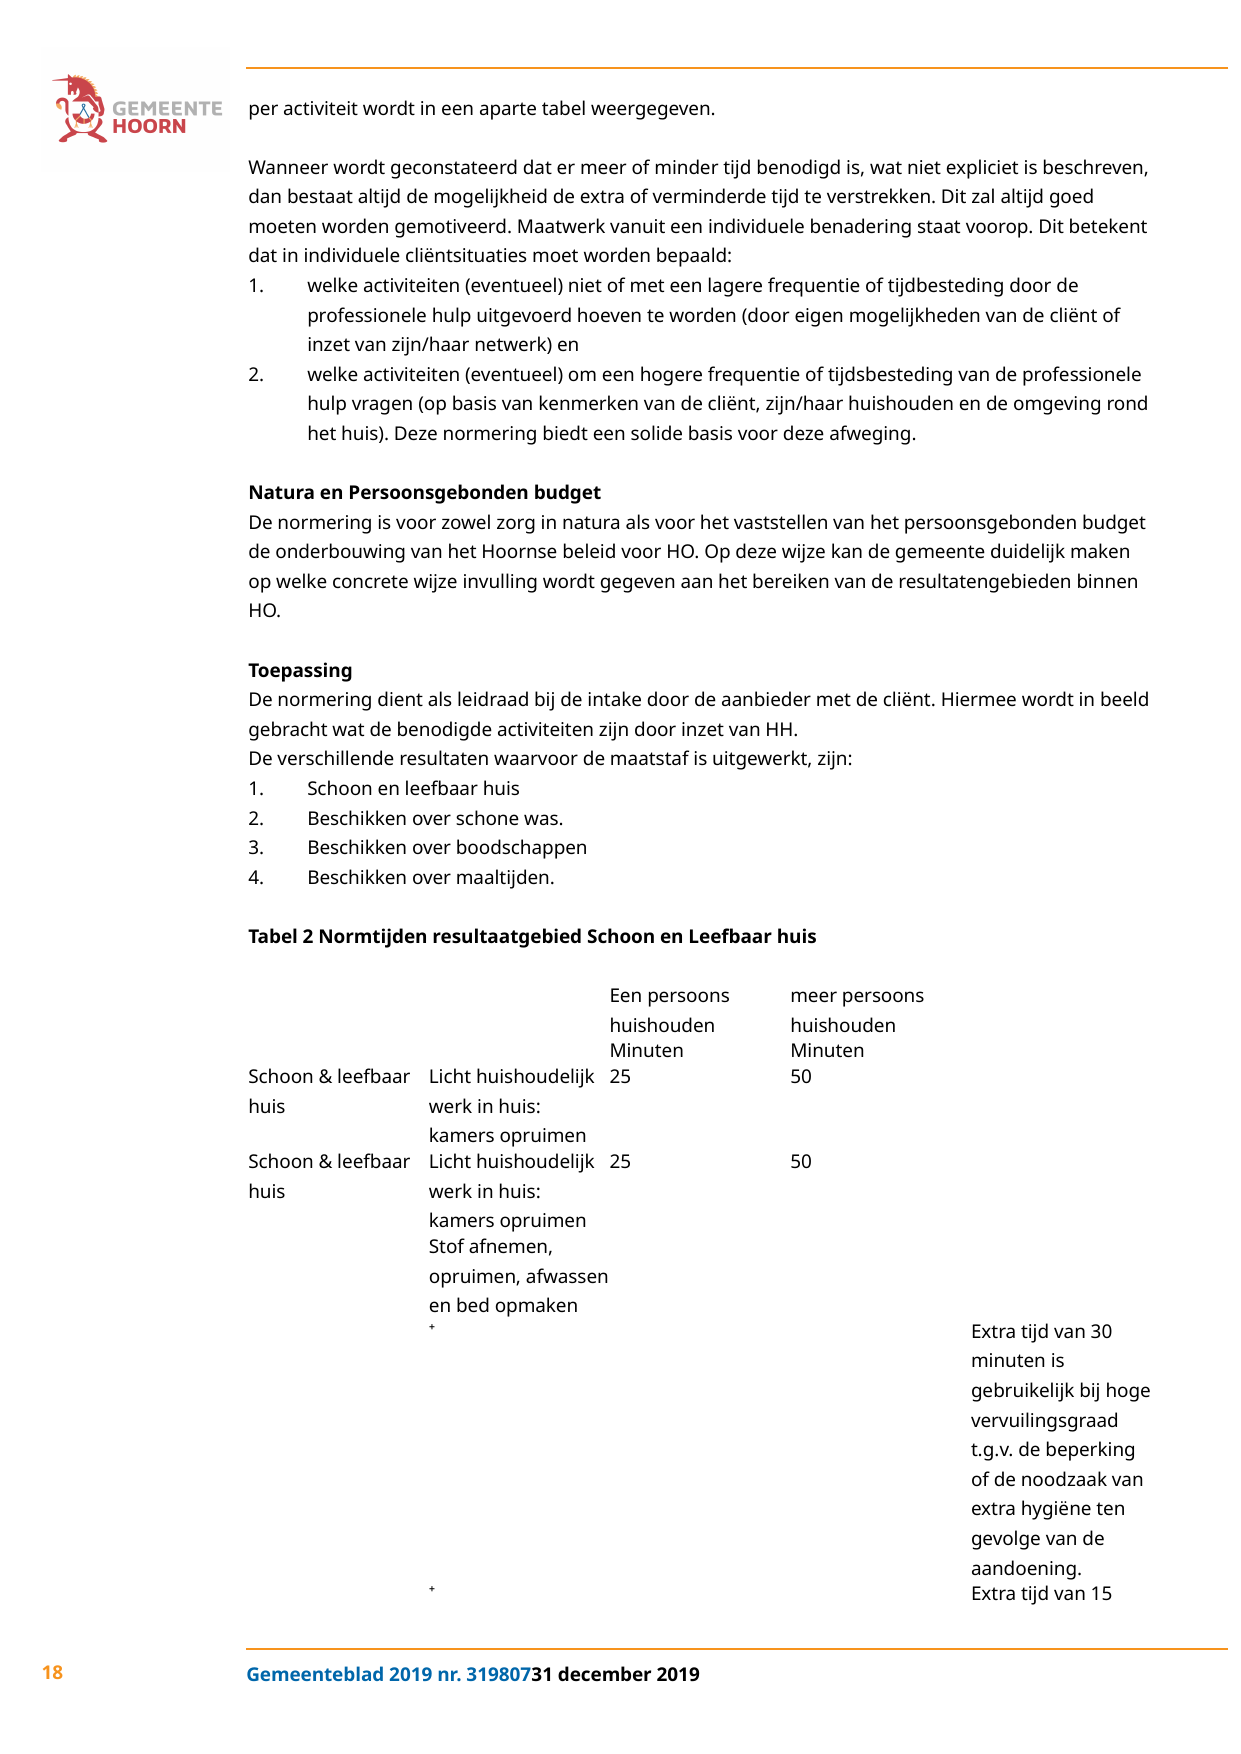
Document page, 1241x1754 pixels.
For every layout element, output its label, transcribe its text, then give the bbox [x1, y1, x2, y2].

table_cell [248, 1233, 429, 1318]
list welke activiteiten (eventueel) om een hogere frequentie of tijdsbesteding van de professionele hulp vragen (op basis van kenmerken van de cliënt, zijn/haar huishouden en de omgeving rond het huis). Deze normering biedt een solide basis voor deze afweging. [248, 361, 1152, 446]
text Natura en Persoonsgebonden budget [248, 479, 1152, 505]
table_cell [790, 1318, 971, 1581]
table_cell Extra tijd van 15 [971, 1581, 1152, 1606]
text De normering is voor zowel zorg in natura als voor het vaststellen van het persoonsgebonden budget de onderbouwing van het Hoornse beleid voor HO. Op deze wijze kan de gemeente duidelijk maken op welke concrete wijze invulling wordt gegeven aan het bereiken van de resultatengebieden binnen HO. [248, 509, 1152, 623]
list Beschikken over boodschappen [248, 834, 1152, 860]
text Toepassing [248, 657, 1152, 683]
table_cell [429, 1038, 609, 1063]
text De verschillende resultaten waarvoor de maatstaf is uitgewerkt, zijn: [248, 746, 1152, 771]
list Beschikken over schone was. [248, 805, 1152, 831]
table_cell Licht huishoudelijk werk in huis: kamers opruimen [429, 1148, 609, 1233]
table_header [248, 983, 429, 1038]
table_cell [971, 1064, 1152, 1148]
table_cell [790, 1581, 971, 1606]
table_cell [248, 1038, 429, 1063]
text Wanneer wordt geconstateerd dat er meer of minder tijd benodigd is, wat niet expliciet is beschreven, dan bestaat altijd de mogelijkheid de extra of verminderde tijd te verstrekken. Dit zal altijd goed moeten worden gemotiveerd. Maatwerk vanuit een individuele benadering staat voorop. Dit betekent dat in individuele cliëntsituaties moet worden bepaald: [248, 154, 1152, 268]
table_cell [971, 1148, 1152, 1233]
table_cell ⁺ [429, 1318, 609, 1581]
table_cell [971, 1038, 1152, 1063]
table_header [971, 983, 1152, 1038]
table_header [429, 983, 609, 1038]
text per activiteit wordt in een aparte tabel weergegeven. [248, 95, 1152, 121]
table_cell [609, 1581, 790, 1606]
table_cell Stof afnemen, opruimen, afwassen en bed opmaken [429, 1233, 609, 1318]
list welke activiteiten (eventueel) niet of met een lagere frequentie of tijdbesteding door de professionele hulp uitgevoerd hoeven te worden (door eigen mogelijkheden van de cliënt of inzet van zijn/haar netwerk) en [248, 272, 1152, 357]
table_cell [248, 1581, 429, 1606]
picture [41, 47, 231, 172]
table_cell [248, 1318, 429, 1581]
table_cell [790, 1233, 971, 1318]
table_cell Minuten [790, 1038, 971, 1063]
table_cell 25 [609, 1148, 790, 1233]
table_cell Licht huishoudelijk werk in huis: kamers opruimen [429, 1064, 609, 1148]
table_cell 25 [609, 1064, 790, 1148]
table_cell Schoon & leefbaar huis [248, 1064, 429, 1148]
table_cell 50 [790, 1064, 971, 1148]
list Beschikken over maaltijden. [248, 864, 1152, 890]
table_cell Extra tijd van 30 minuten is gebruikelijk bij hoge vervuilingsgraad t.g.v. de beperking of de noodzaak van extra hygiëne ten gevolge van de aandoening. [971, 1318, 1152, 1581]
table_header Een persoons huishouden [609, 983, 790, 1038]
table_cell ⁺ [429, 1581, 609, 1606]
table_header meer persoons huishouden [790, 983, 971, 1038]
table_cell Minuten [609, 1038, 790, 1063]
table_cell 50 [790, 1148, 971, 1233]
text De normering dient als leidraad bij de intake door de aanbieder met de cliënt. Hiermee wordt in beeld gebracht wat de benodigde activiteiten zijn door inzet van HH. [248, 686, 1152, 742]
table_cell Schoon & leefbaar huis [248, 1148, 429, 1233]
table_cell [971, 1233, 1152, 1318]
table_cell [609, 1233, 790, 1318]
table_cell [609, 1318, 790, 1581]
text Tabel 2 Normtijden resultaatgebied Schoon en Leefbaar huis [248, 923, 1152, 949]
list Schoon en leefbaar huis [248, 775, 1152, 801]
